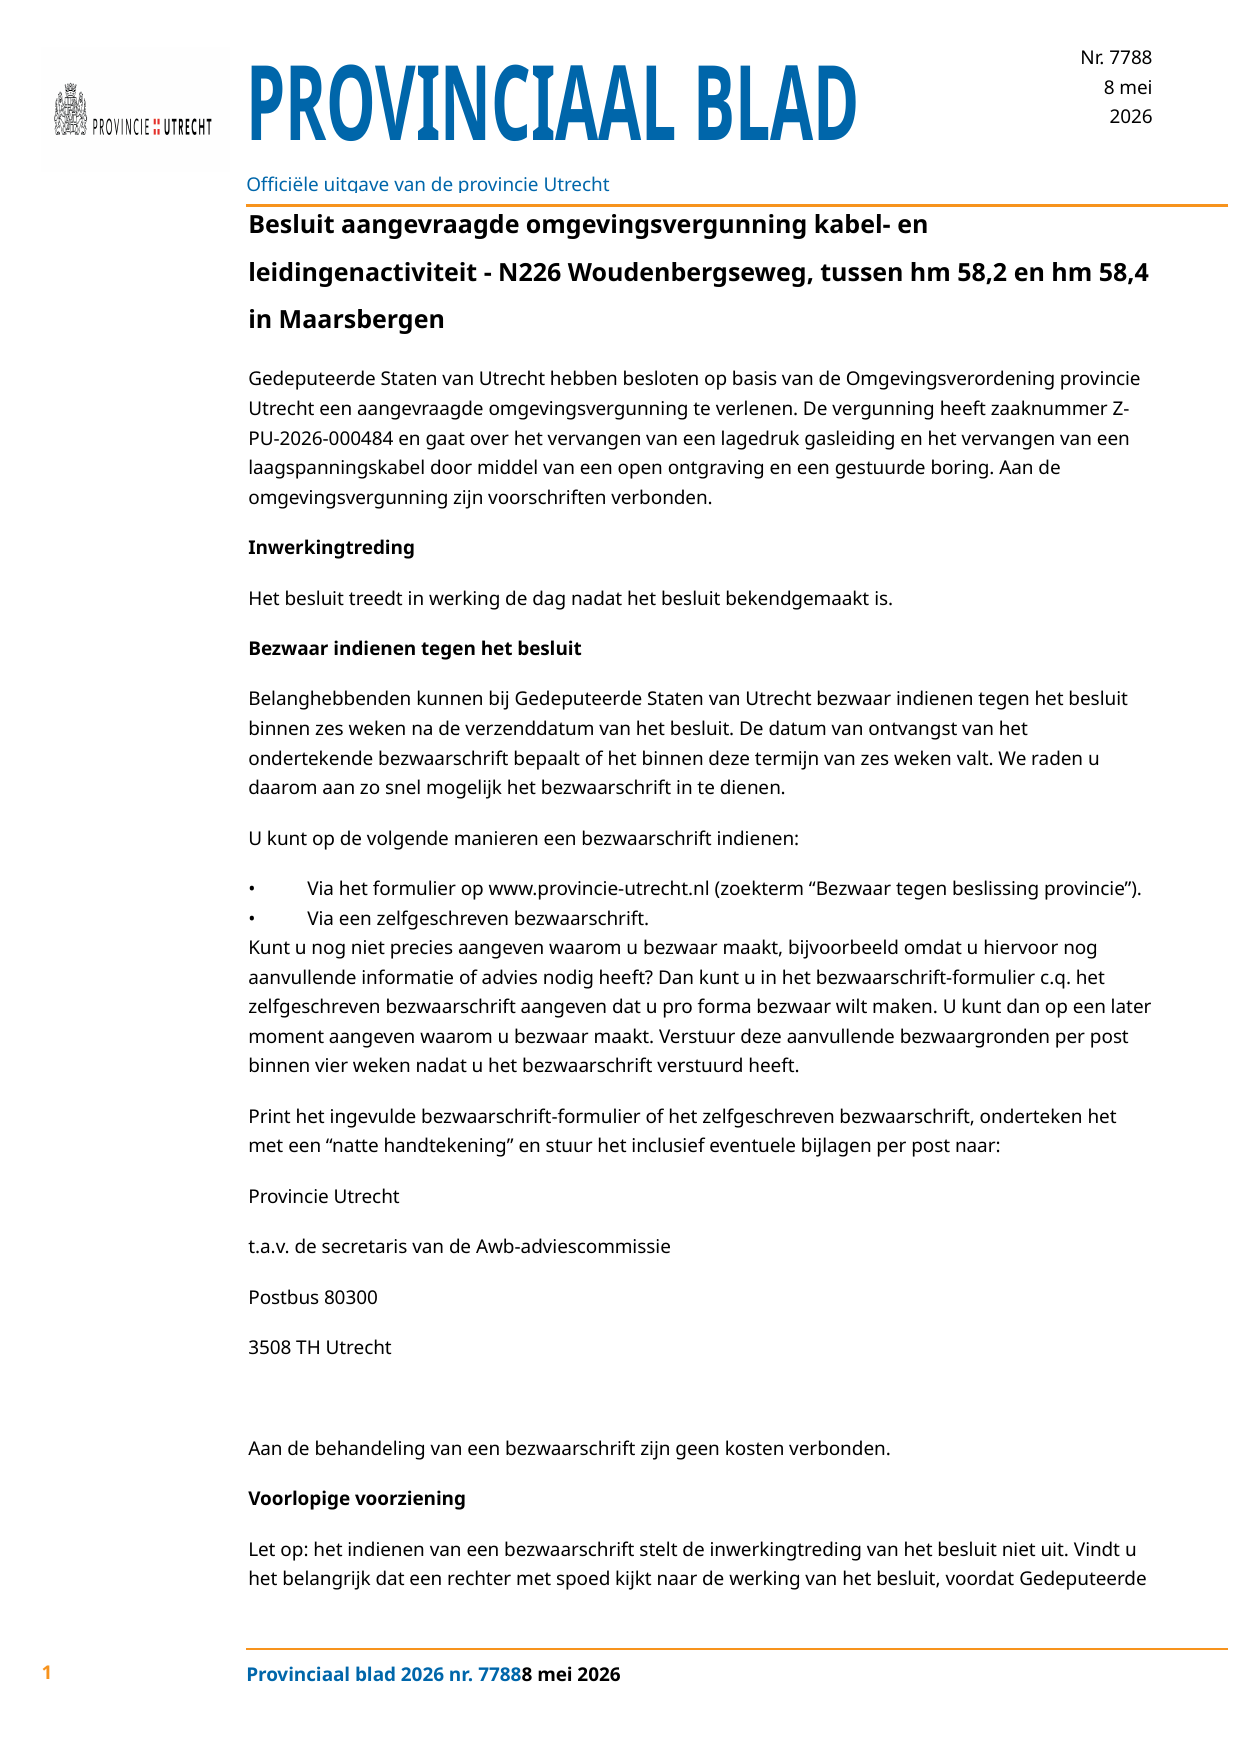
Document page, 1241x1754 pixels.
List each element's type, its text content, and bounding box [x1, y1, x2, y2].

text Inwerkingtreding [248, 534, 1152, 560]
list Via een zelfgeschreven bezwaarschrift. [248, 905, 1152, 930]
text U kunt op de volgende manieren een bezwaarschrift indienen: [248, 825, 1152, 850]
text Voorlopige voorziening [248, 1486, 1152, 1511]
text Gedeputeerde Staten van Utrecht hebben besloten op basis van de Omgevingsverordening provincie Utrecht een aangevraagde omgevingsvergunning te verlenen. De vergunning heeft zaaknummer Z-PU-2026-000484 en gaat over het vervangen van een lagedruk gasleiding en het vervangen van een laagspanningskabel door middel van een open ontgraving en een gestuurde boring. Aan de omgevingsvergunning zijn voorschriften verbonden. [248, 366, 1152, 509]
text Print het ingevulde bezwaarschrift-formulier of het zelfgeschreven bezwaarschrift, onderteken het met een “natte handtekening” en stuur het inclusief eventuele bijlagen per post naar: [248, 1103, 1152, 1158]
text Postbus 80300 [248, 1284, 1152, 1309]
text Let op: het indienen van een bezwaarschrift stelt de inwerkingtreding van het besluit niet uit. Vindt u het belangrijk dat een rechter met spoed kijkt naar de werking van het besluit, voordat Gedeputeerde [248, 1536, 1152, 1591]
list Via het formulier op www.provincie-utrecht.nl (zoekterm “Bezwaar tegen beslissing provincie”). [248, 875, 1152, 901]
text Kunt u nog niet precies aangeven waarom u bezwaar maakt, bijvoorbeeld omdat u hiervoor nog aanvullende informatie of advies nodig heeft? Dan kunt u in het bezwaarschrift-formulier c.q. het zelfgeschreven bezwaarschrift aangeven dat u pro forma bezwaar wilt maken. U kunt dan op een later moment aangeven waarom u bezwaar maakt. Verstuur deze aanvullende bezwaargronden per post binnen vier weken nadat u het bezwaarschrift verstuurd heeft. [248, 934, 1152, 1078]
text Bezwaar indienen tegen het besluit [248, 635, 1152, 661]
text Besluit aangevraagde omgevingsvergunning kabel- en leidingenactiviteit - N226 Woudenbergseweg, tussen hm 58,2 en hm 58,4 in Maarsbergen [248, 207, 1152, 336]
text Het besluit treedt in werking de dag nadat het besluit bekendgemaakt is. [248, 585, 1152, 610]
text t.a.v. de secretaris van de Awb-adviescommissie [248, 1233, 1152, 1259]
text Aan de behandeling van een bezwaarschrift zijn geen kosten verbonden. [248, 1435, 1152, 1461]
text Belanghebbenden kunnen bij Gedeputeerde Staten van Utrecht bezwaar indienen tegen het besluit binnen zes weken na de verzenddatum van het besluit. De datum van ontvangst van het ondertekende bezwaarschrift bepaalt of het binnen deze termijn van zes weken valt. We raden u daarom aan zo snel mogelijk het bezwaarschrift in te dienen. [248, 686, 1152, 800]
text Provincie Utrecht [248, 1183, 1152, 1209]
text 3508 TH Utrecht [248, 1334, 1152, 1360]
picture [41, 47, 231, 172]
